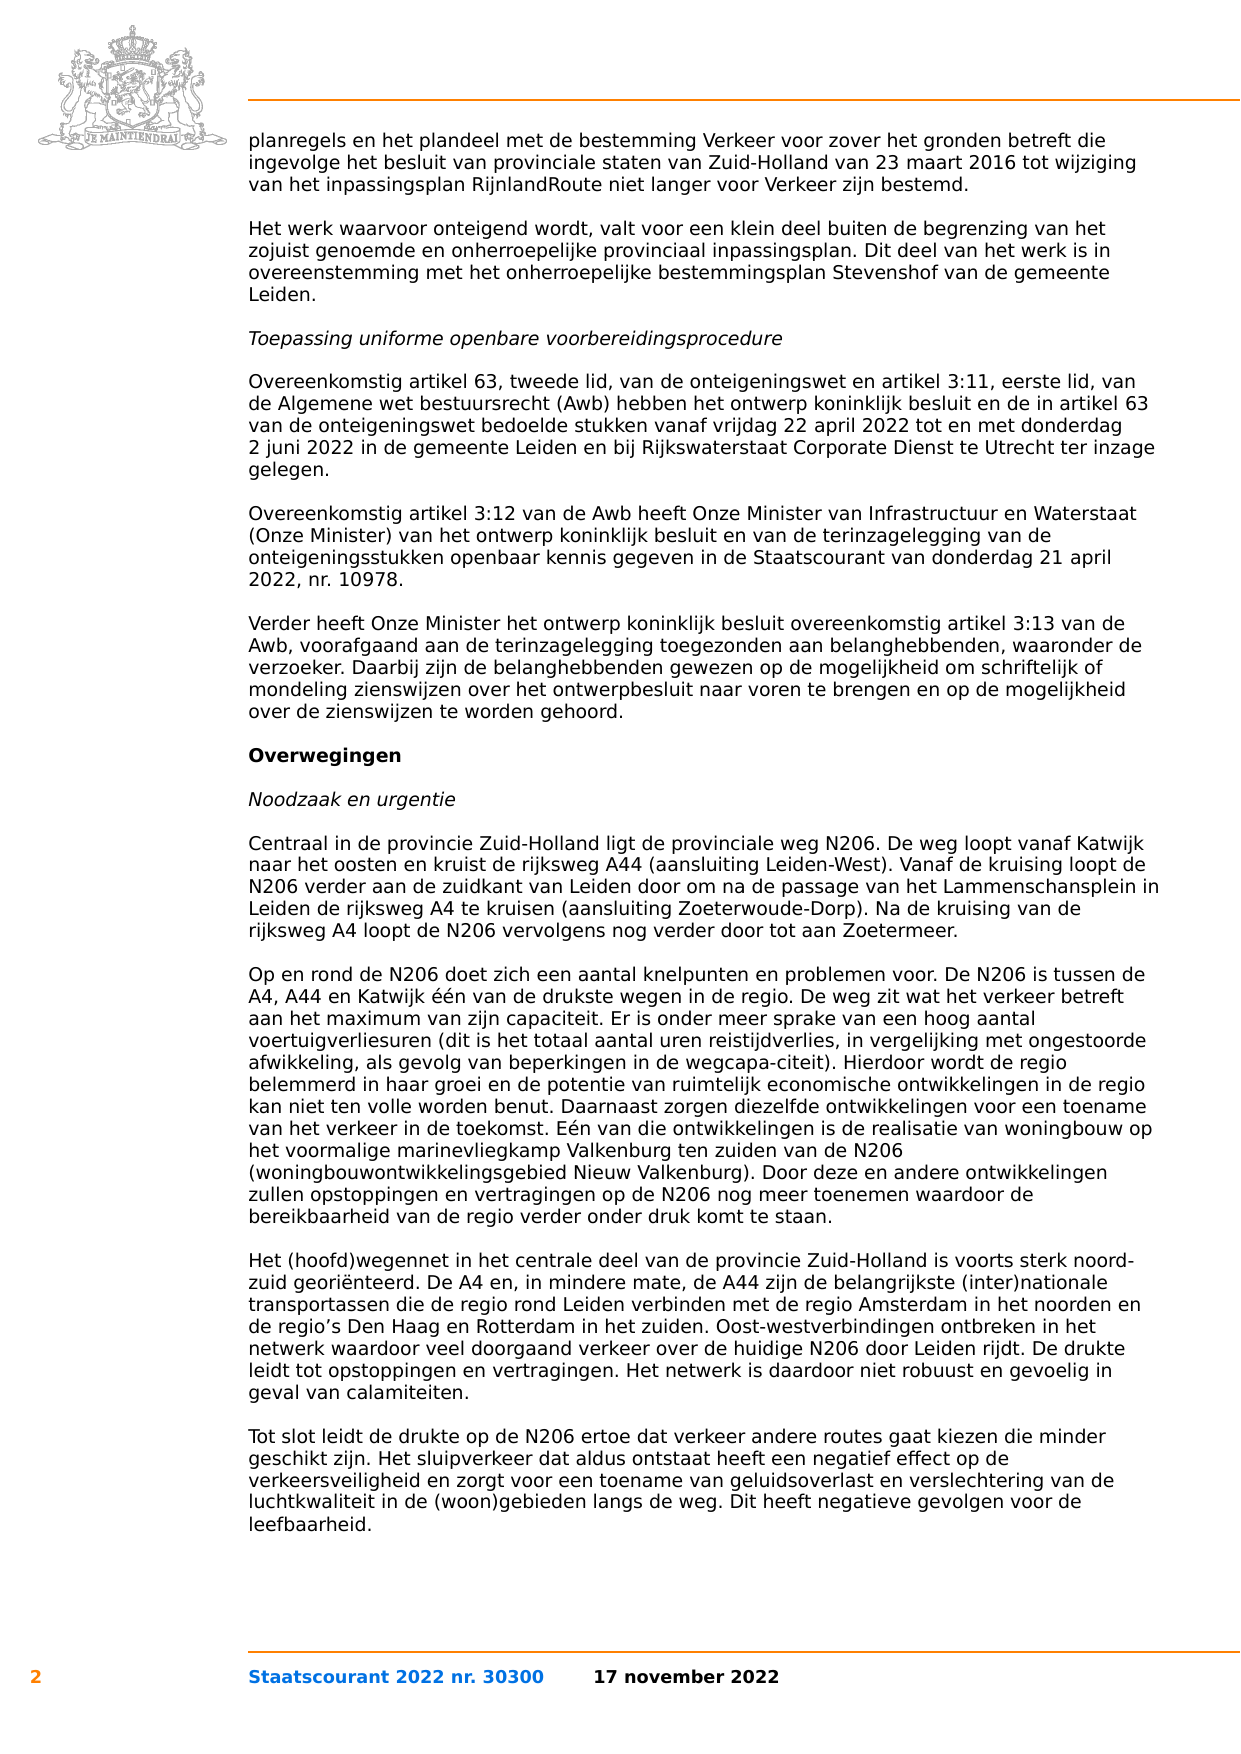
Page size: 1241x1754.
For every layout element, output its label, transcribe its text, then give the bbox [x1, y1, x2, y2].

text Tot slot leidt de drukte op de N206 ertoe dat verkeer andere routes gaat kiezen die minder geschikt zijn. Het sluipverkeer dat aldus ontstaat heeft een negatief effect op de verkeersveiligheid en zorgt voor een toename van geluidsoverlast en verslechtering van de luchtkwaliteit in de (woon)gebieden langs de weg. Dit heeft negatieve gevolgen voor de leefbaarheid. [248, 1426, 1163, 1535]
text Het (hoofd)wegennet in het centrale deel van de provincie Zuid-Holland is voorts sterk noord-zuid georiënteerd. De A4 en, in mindere mate, de A44 zijn de belangrijkste (inter)nationale transportassen die de regio rond Leiden verbinden met de regio Amsterdam in het noorden en de regio’s Den Haag en Rotterdam in het zuiden. Oost-westverbindingen ontbreken in het netwerk waardoor veel doorgaand verkeer over de huidige N206 door Leiden rijdt. De drukte leidt tot opstoppingen en vertragingen. Het netwerk is daardoor niet robuust en gevoelig in geval van calamiteiten. [248, 1250, 1163, 1404]
text Verder heeft Onze Minister het ontwerp koninklijk besluit overeenkomstig artikel 3:13 van de Awb, voorafgaand aan de terinzagelegging toegezonden aan belanghebbenden, waaronder de verzoeker. Daarbij zijn de belanghebbenden gewezen op de mogelijkheid om schriftelijk of mondeling zienswijzen over het ontwerpbesluit naar voren te brengen en op de mogelijkheid over de zienswijzen te worden gehoord. [248, 613, 1163, 723]
subtitle Overwegingen [248, 745, 1163, 767]
text Overeenkomstig artikel 63, tweede lid, van de onteigeningswet en artikel 3:11, eerste lid, van de Algemene wet bestuursrecht (Awb) hebben het ontwerp koninklijk besluit en de in artikel 63 van de onteigeningswet bedoelde stukken vanaf vrijdag 22 april 2022 tot en met donderdag 2 juni 2022 in de gemeente Leiden en bij Rijkswaterstaat Corporate Dienst te Utrecht ter inzage gelegen. [248, 371, 1163, 481]
text planregels en het plandeel met de bestemming Verkeer voor zover het gronden betreft die ingevolge het besluit van provinciale staten van Zuid-Holland van 23 maart 2016 tot wijziging van het inpassingsplan RijnlandRoute niet langer voor Verkeer zijn bestemd. [248, 130, 1163, 196]
subtitle Toepassing uniforme openbare voorbereidingsprocedure [248, 327, 1163, 349]
subtitle Noodzaak en urgentie [248, 788, 1163, 811]
text Op en rond de N206 doet zich een aantal knelpunten en problemen voor. De N206 is tussen de A4, A44 en Katwijk één van de drukste wegen in de regio. De weg zit wat het verkeer betreft aan het maximum van zijn capaciteit. Er is onder meer sprake van een hoog aantal voertuigverliesuren (dit is het totaal aantal uren reistijdverlies, in vergelijking met ongestoorde afwikkeling, als gevolg van beperkingen in de wegcapa-citeit). Hierdoor wordt de regio belemmerd in haar groei en de potentie van ruimtelijk economische ontwikkelingen in de regio kan niet ten volle worden benut. Daarnaast zorgen diezelfde ontwikkelingen voor een toename van het verkeer in de toekomst. Eén van die ontwikkelingen is de realisatie van woningbouw op het voormalige marinevliegkamp Valkenburg ten zuiden van de N206 (woningbouwontwikkelingsgebied Nieuw Valkenburg). Door deze en andere ontwikkelingen zullen opstoppingen en vertragingen op de N206 nog meer toenemen waardoor de bereikbaarheid van de regio verder onder druk komt te staan. [248, 964, 1163, 1228]
text Het werk waarvoor onteigend wordt, valt voor een klein deel buiten de begrenzing van het zojuist genoemde en onherroepelijke provinciaal inpassingsplan. Dit deel van het werk is in overeenstemming met het onherroepelijke bestemmingsplan Stevenshof van de gemeente Leiden. [248, 218, 1163, 306]
picture [38, 25, 227, 150]
text Overeenkomstig artikel 3:12 van de Awb heeft Onze Minister van Infrastructuur en Waterstaat (Onze Minister) van het ontwerp koninklijk besluit en van de terinzagelegging van de onteigeningsstukken openbaar kennis gegeven in de Staatscourant van donderdag 21 april 2022, nr. 10978. [248, 503, 1163, 591]
text Centraal in de provincie Zuid-Holland ligt de provinciale weg N206. De weg loopt vanaf Katwijk naar het oosten en kruist de rijksweg A44 (aansluiting Leiden-West). Vanaf de kruising loopt de N206 verder aan de zuidkant van Leiden door om na de passage van het Lammenschansplein in Leiden de rijksweg A4 te kruisen (aansluiting Zoeterwoude-Dorp). Na de kruising van de rijksweg A4 loopt de N206 vervolgens nog verder door tot aan Zoetermeer. [248, 832, 1163, 942]
